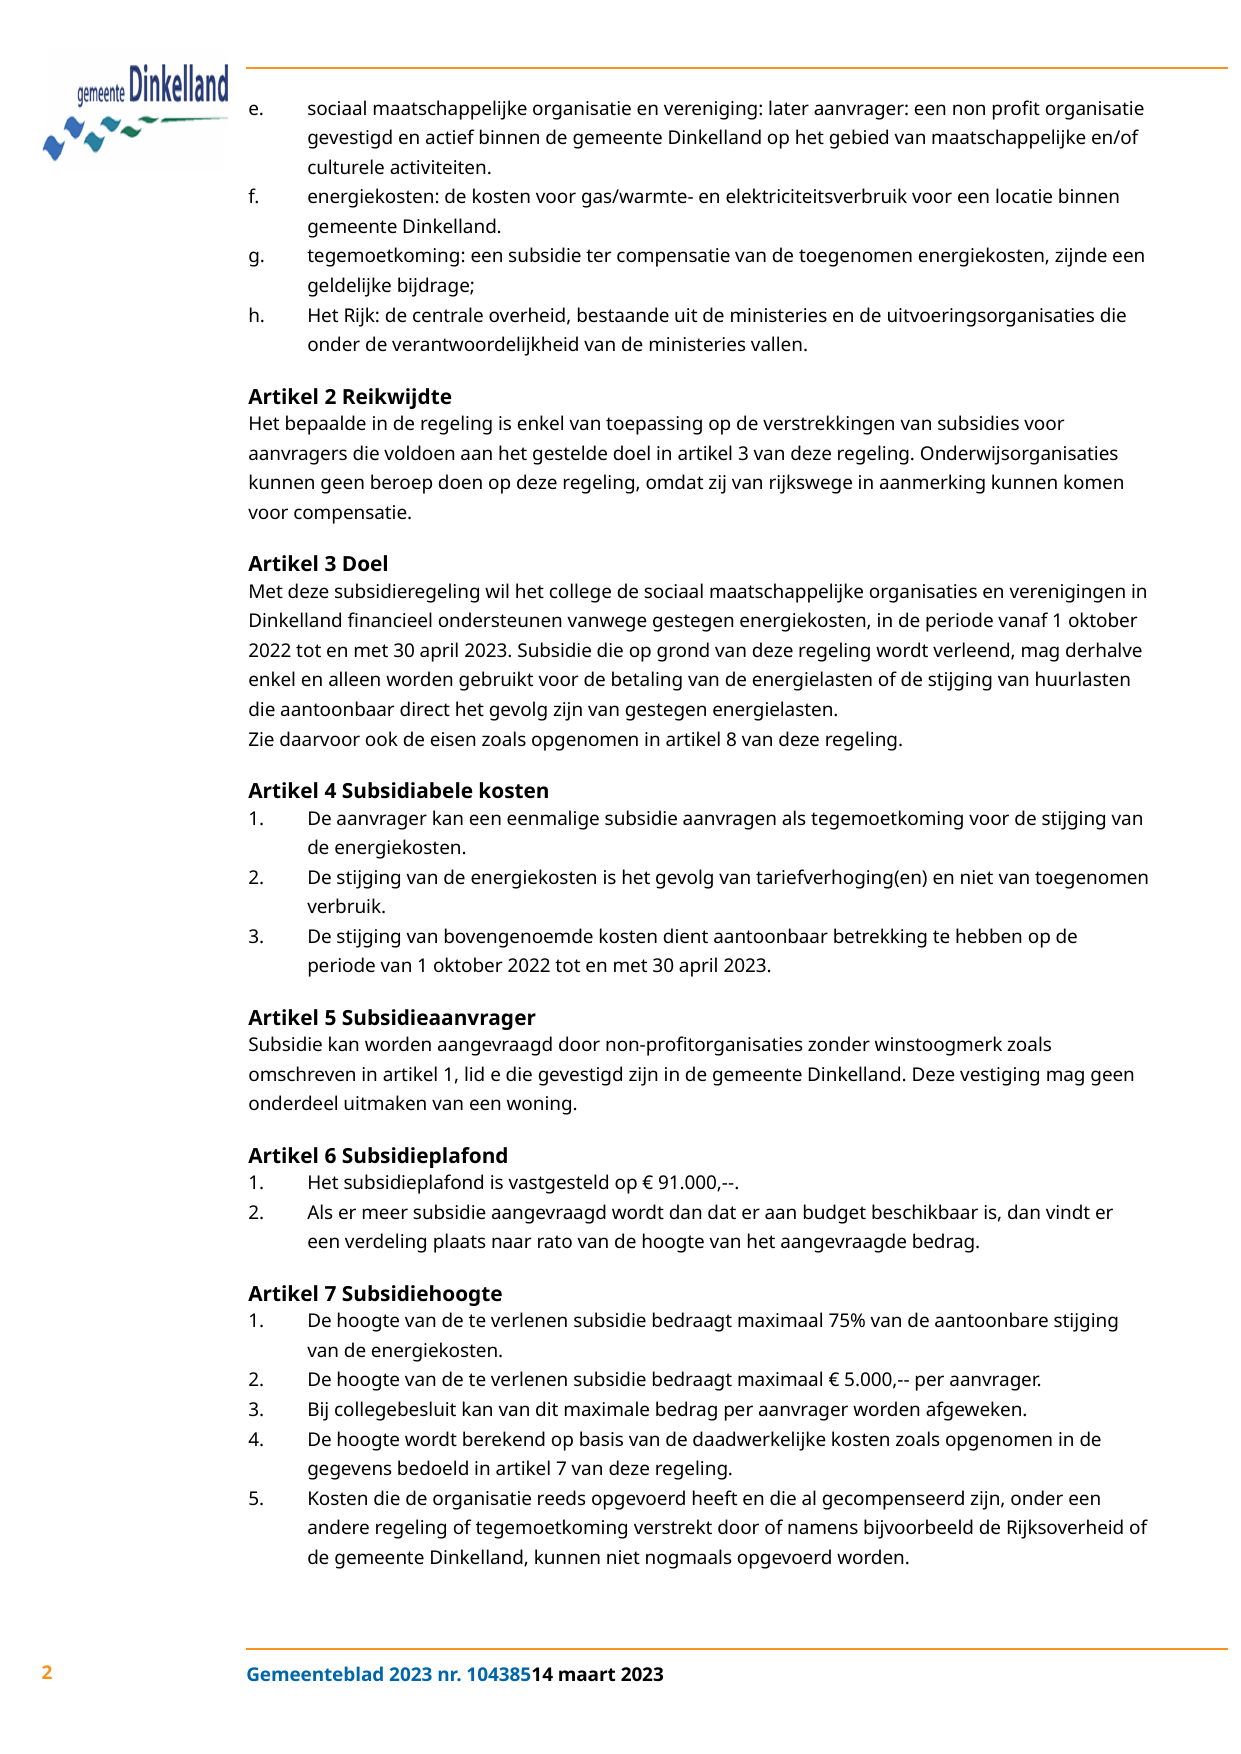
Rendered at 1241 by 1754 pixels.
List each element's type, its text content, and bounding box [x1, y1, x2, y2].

list Kosten die de organisatie reeds opgevoerd heeft en die al gecompenseerd zijn, onder een andere regeling of tegemoetkoming verstrekt door of namens bijvoorbeeld de Rijksoverheid of de gemeente Dinkelland, kunnen niet nogmaals opgevoerd worden. [248, 1485, 1152, 1570]
list Het subsidieplafond is vastgesteld op € 91.000,--. [248, 1169, 1152, 1195]
text Artikel 7 Subsidiehoogte [248, 1279, 1152, 1307]
list Als er meer subsidie aangevraagd wordt dan dat er aan budget beschikbaar is, dan vindt er een verdeling plaats naar rato van de hoogte van het aangevraagde bedrag. [248, 1199, 1152, 1254]
list energiekosten: de kosten voor gas/warmte- en elektriciteitsverbruik voor een locatie binnen gemeente Dinkelland. [248, 183, 1152, 239]
list De hoogte van de te verlenen subsidie bedraagt maximaal € 5.000,-- per aanvrager. [248, 1367, 1152, 1392]
text Artikel 3 Doel [248, 549, 1152, 578]
text Het bepaalde in de regeling is enkel van toepassing op de verstrekkingen van subsidies voor aanvragers die voldoen aan het gestelde doel in artikel 3 van deze regeling. Onderwijsorganisaties kunnen geen beroep doen op deze regeling, omdat zij van rijkswege in aanmerking kunnen komen voor compensatie. [248, 410, 1152, 525]
list De stijging van de energiekosten is het gevolg van tariefverhoging(en) en niet van toegenomen verbruik. [248, 864, 1152, 919]
list De aanvrager kan een eenmalige subsidie aanvragen als tegemoetkoming voor de stijging van de energiekosten. [248, 805, 1152, 860]
list Het Rijk: de centrale overheid, bestaande uit de ministeries en de uitvoeringsorganisaties die onder de verantwoordelijkheid van de ministeries vallen. [248, 302, 1152, 357]
text Artikel 6 Subsidieplafond [248, 1141, 1152, 1169]
list tegemoetkoming: een subsidie ter compensatie van de toegenomen energiekosten, zijnde een geldelijke bijdrage; [248, 243, 1152, 298]
text Artikel 5 Subsidieaanvrager [248, 1003, 1152, 1031]
text Artikel 2 Reikwijdte [248, 382, 1152, 410]
text Artikel 4 Subsidiabele kosten [248, 776, 1152, 805]
list De hoogte wordt berekend op basis van de daadwerkelijke kosten zoals opgenomen in de gegevens bedoeld in artikel 7 van deze regeling. [248, 1426, 1152, 1481]
list De hoogte van de te verlenen subsidie bedraagt maximaal 75% van de aantoonbare stijging van de energiekosten. [248, 1307, 1152, 1363]
list Bij collegebesluit kan van dit maximale bedrag per aanvrager worden afgeweken. [248, 1396, 1152, 1422]
list De stijging van bovengenoemde kosten dient aantoonbaar betrekking te hebben op de periode van 1 oktober 2022 tot en met 30 april 2023. [248, 923, 1152, 978]
text Zie daarvoor ook de eisen zoals opgenomen in artikel 8 van deze regeling. [248, 726, 1152, 752]
text Met deze subsidieregeling wil het college de sociaal maatschappelijke organisaties en verenigingen in Dinkelland financieel ondersteunen vanwege gestegen energiekosten, in de periode vanaf 1 oktober 2022 tot en met 30 april 2023. Subsidie die op grond van deze regeling wordt verleend, mag derhalve enkel en alleen worden gebruikt voor de betaling van de energielasten of de stijging van huurlasten die aantoonbaar direct het gevolg zijn van gestegen energielasten. [248, 578, 1152, 722]
text Subsidie kan worden aangevraagd door non-profitorganisaties zonder winstoogmerk zoals omschreven in artikel 1, lid e die gevestigd zijn in de gemeente Dinkelland. Deze vestiging mag geen onderdeel uitmaken van een woning. [248, 1031, 1152, 1116]
picture [41, 47, 231, 172]
list sociaal maatschappelijke organisatie en vereniging: later aanvrager: een non profit organisatie gevestigd en actief binnen de gemeente Dinkelland op het gebied van maatschappelijke en/of culturele activiteiten. [248, 95, 1152, 180]
